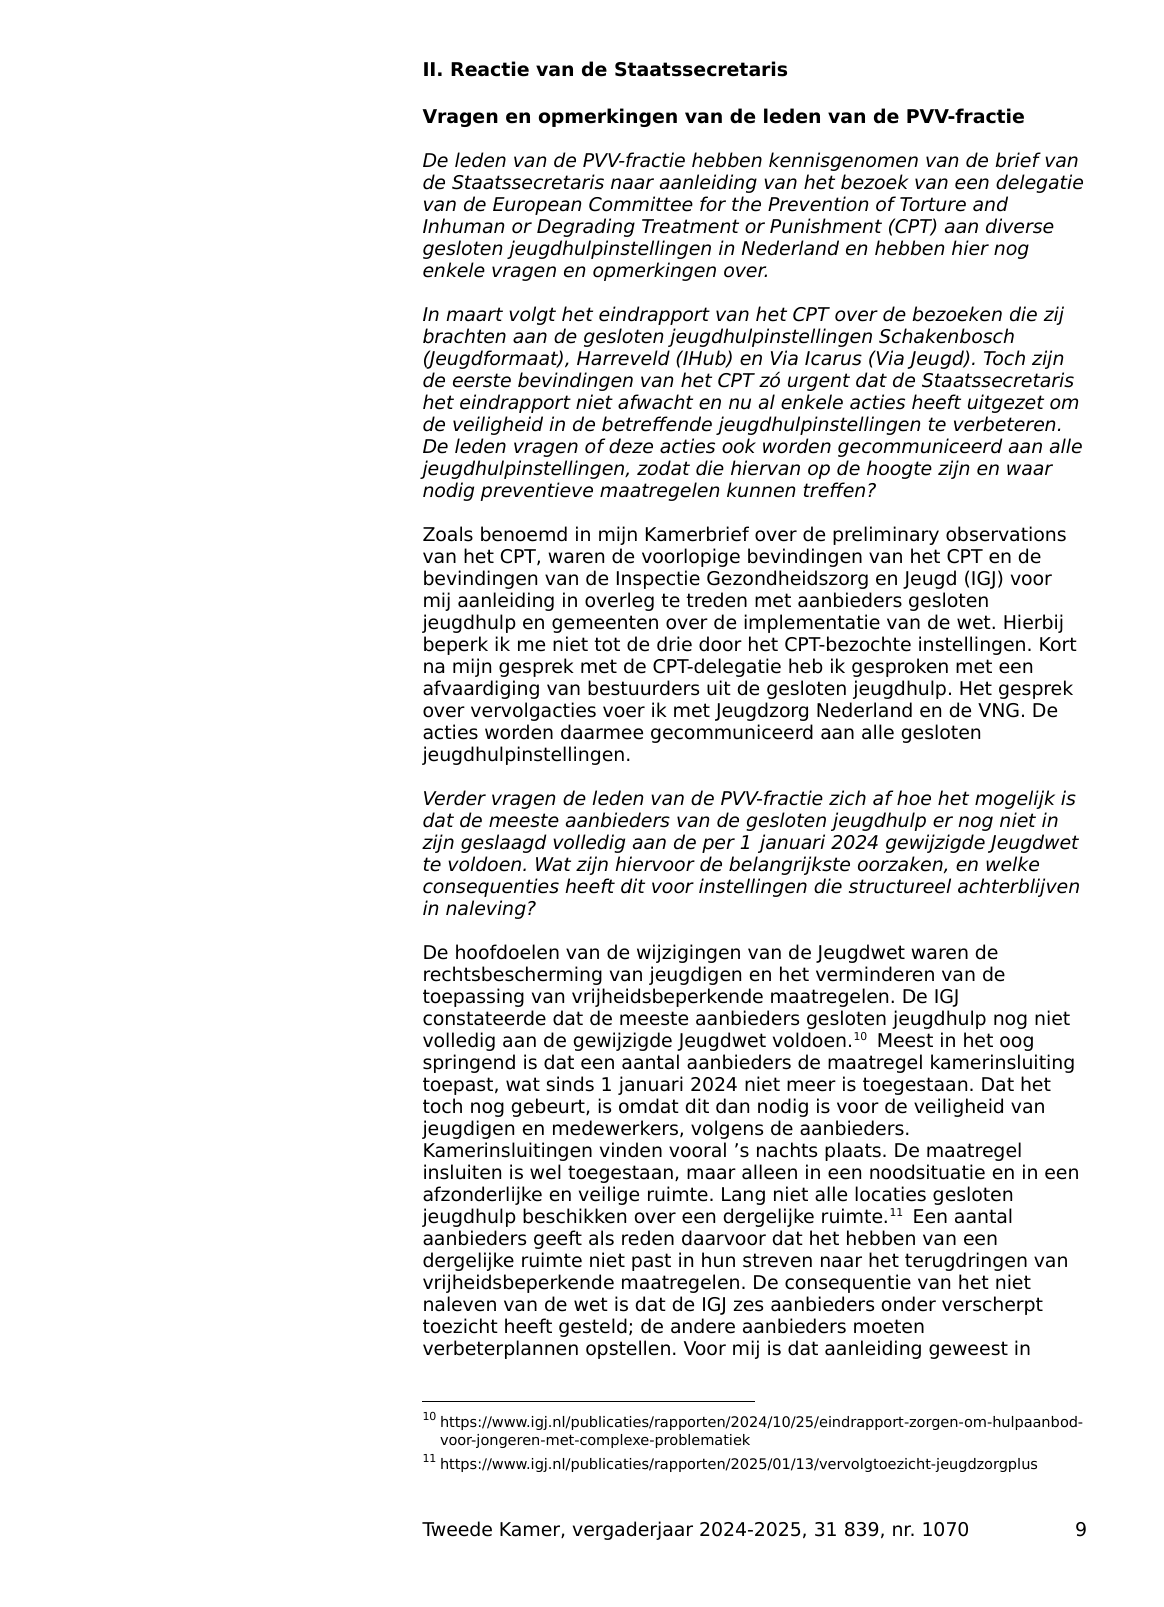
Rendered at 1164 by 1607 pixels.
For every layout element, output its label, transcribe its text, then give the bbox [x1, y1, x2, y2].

text https://www.igj.nl/publicaties/rapporten/2024/10/25/eindrapport-zorgen-om-hulpaanbod-voor-jongeren-met-complexe-problematiek [422, 1410, 1087, 1449]
text Verder vragen de leden van de PVV-fractie zich af hoe het mogelijk is dat de meeste aanbieders van de gesloten jeugdhulp er nog niet in zijn geslaagd volledig aan de per 1 januari 2024 gewijzigde Jeugdwet te voldoen. Wat zijn hiervoor de belangrijkste oorzaken, en welke consequenties heeft dit voor instellingen die structureel achterblijven in naleving? [422, 788, 1087, 920]
text Zoals benoemd in mijn Kamerbrief over de preliminary observations van het CPT, waren de voorlopige bevindingen van het CPT en de bevindingen van de Inspectie Gezondheidszorg en Jeugd (IGJ) voor mij aanleiding in overleg te treden met aanbieders gesloten jeugdhulp en gemeenten over de implementatie van de wet. Hierbij beperk ik me niet tot de drie door het CPT-bezochte instellingen. Kort na mijn gesprek met de CPT-delegatie heb ik gesproken met een afvaardiging van bestuurders uit de gesloten jeugdhulp. Het gesprek over vervolgacties voer ik met Jeugdzorg Nederland en de VNG. De acties worden daarmee gecommuniceerd aan alle gesloten jeugdhulpinstellingen. [422, 524, 1087, 766]
text https://www.igj.nl/publicaties/rapporten/2025/01/13/vervolgtoezicht-jeugdzorgplus [422, 1452, 1087, 1474]
text In maart volgt het eindrapport van het CPT over de bezoeken die zij brachten aan de gesloten jeugdhulpinstellingen Schakenbosch (Jeugdformaat), Harreveld (IHub) en Via Icarus (Via Jeugd). Toch zijn de eerste bevindingen van het CPT zó urgent dat de Staatssecretaris het eindrapport niet afwacht en nu al enkele acties heeft uitgezet om de veiligheid in de betreffende jeugdhulpinstellingen te verbeteren. De leden vragen of deze acties ook worden gecommuniceerd aan alle jeugdhulpinstellingen, zodat die hiervan op de hoogte zijn en waar nodig preventieve maatregelen kunnen treffen? [422, 304, 1087, 502]
subtitle Vragen en opmerkingen van de leden van de PVV-fractie [422, 106, 1087, 128]
subtitle II. Reactie van de Staatssecretaris [422, 59, 1087, 81]
text De leden van de PVV-fractie hebben kennisgenomen van de brief van de Staatssecretaris naar aanleiding van het bezoek van een delegatie van de European Committee for the Prevention of Torture and Inhuman or Degrading Treatment or Punishment (CPT) aan diverse gesloten jeugdhulpinstellingen in Nederland en hebben hier nog enkele vragen en opmerkingen over. [422, 150, 1087, 282]
text De hoofdoelen van de wijzigingen van de Jeugdwet waren de rechtsbescherming van jeugdigen en het verminderen van de toepassing van vrijheidsbeperkende maatregelen. De IGJ constateerde dat de meeste aanbieders gesloten jeugdhulp nog niet volledig aan de gewijzigde Jeugdwet voldoen. Meest in het oog springend is dat een aantal aanbieders de maatregel kamerinsluiting toepast, wat sinds 1 januari 2024 niet meer is toegestaan. Dat het toch nog gebeurt, is omdat dit dan nodig is voor de veiligheid van jeugdigen en medewerkers, volgens de aanbieders. Kamerinsluitingen vinden vooral ’s nachts plaats. De maatregel insluiten is wel toegestaan, maar alleen in een noodsituatie en in een afzonderlijke en veilige ruimte. Lang niet alle locaties gesloten jeugdhulp beschikken over een dergelijke ruimte. Een aantal aanbieders geeft als reden daarvoor dat het hebben van een dergelijke ruimte niet past in hun streven naar het terugdringen van vrijheidsbeperkende maatregelen. De consequentie van het niet naleven van de wet is dat de IGJ zes aanbieders onder verscherpt toezicht heeft gesteld; de andere aanbieders moeten verbeterplannen opstellen. Voor mij is dat aanleiding geweest in [422, 942, 1087, 1360]
